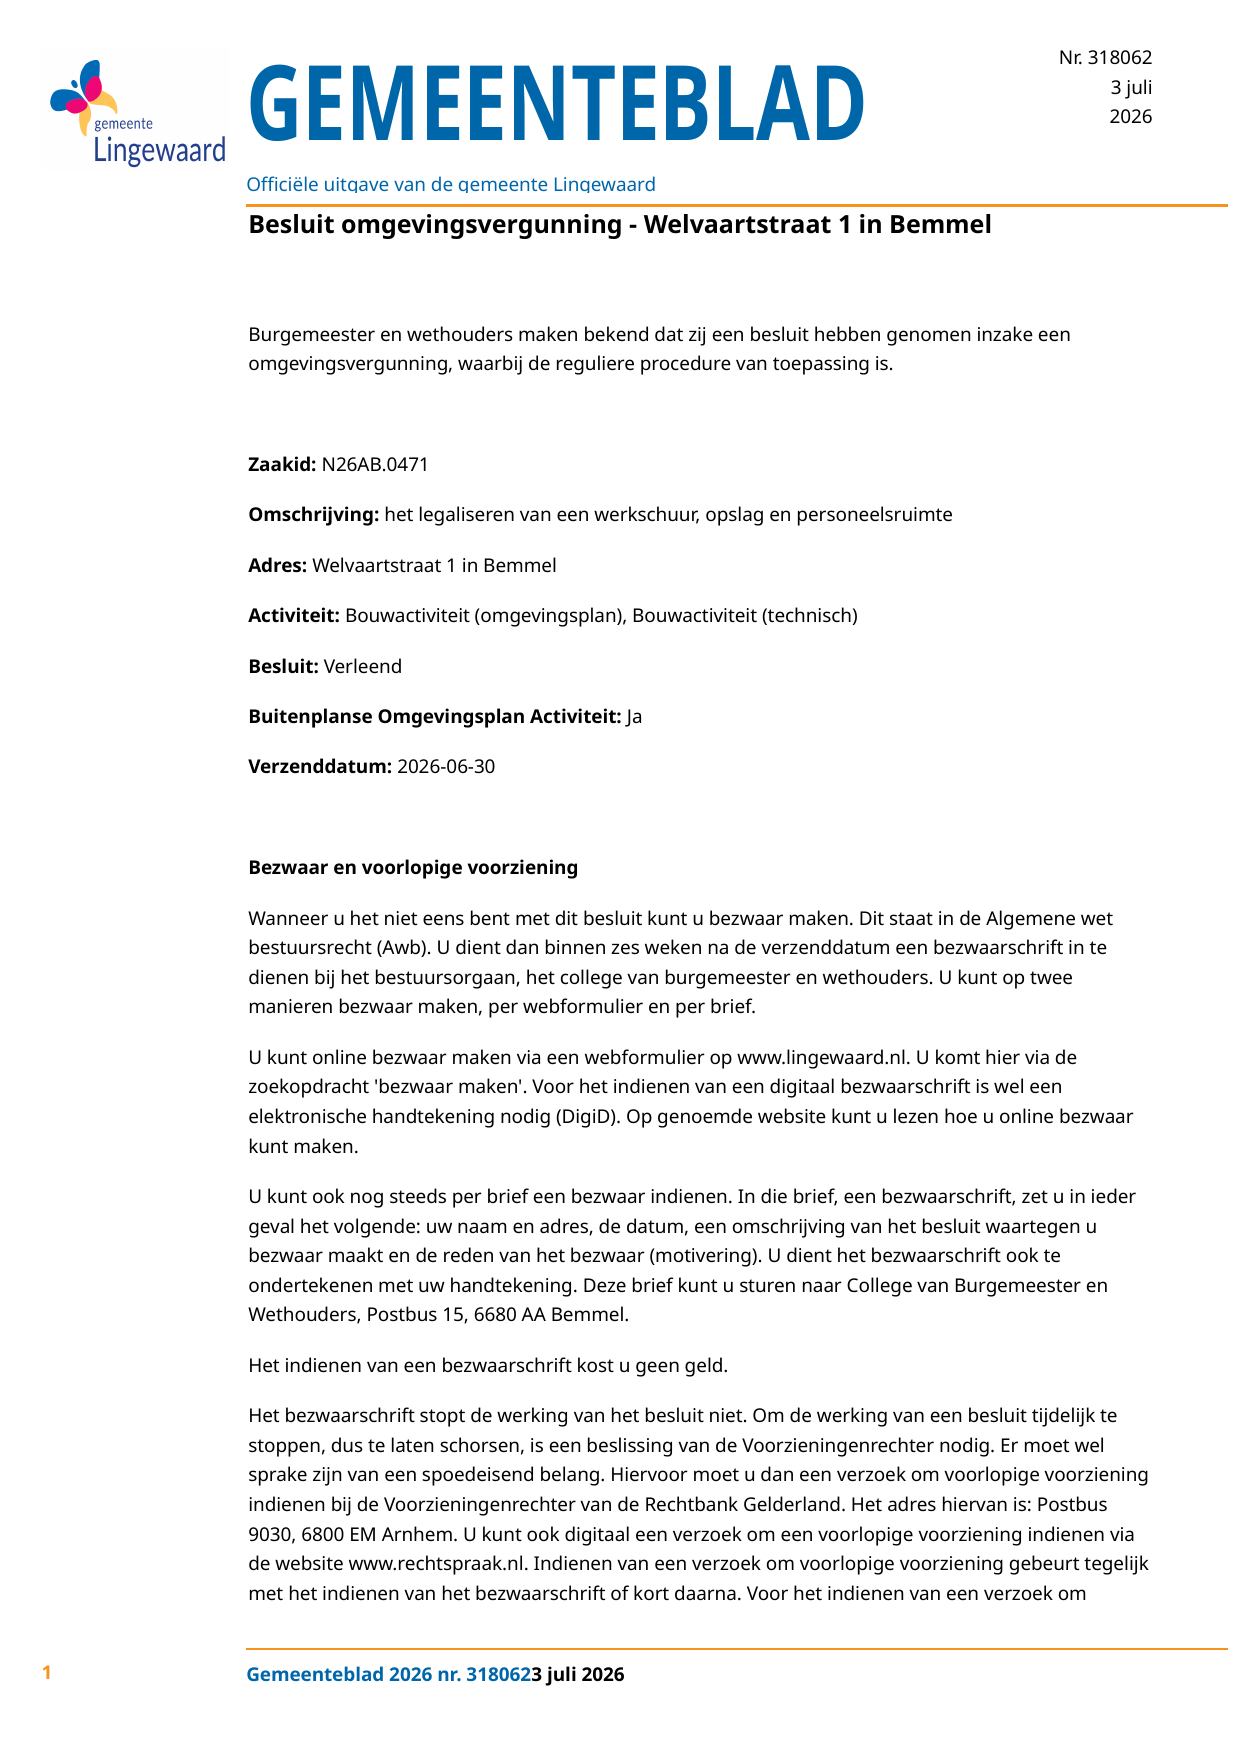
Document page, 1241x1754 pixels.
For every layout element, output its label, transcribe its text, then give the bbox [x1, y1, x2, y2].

text U kunt online bezwaar maken via een webformulier op www.lingewaard.nl. U komt hier via de zoekopdracht 'bezwaar maken'. Voor het indienen van een digitaal bezwaarschrift is wel een elektronische handtekening nodig (DigiD). Op genoemde website kunt u lezen hoe u online bezwaar kunt maken. [248, 1044, 1152, 1158]
text Activiteit: Bouwactiviteit (omgevingsplan), Bouwactiviteit (technisch) [248, 602, 1152, 628]
text Burgemeester en wethouders maken bekend dat zij een besluit hebben genomen inzake een omgevingsvergunning, waarbij de reguliere procedure van toepassing is. [248, 321, 1152, 376]
text Bezwaar en voorlopige voorziening [248, 854, 1152, 880]
picture [41, 47, 231, 172]
text Verzenddatum: 2026-06-30 [248, 754, 1152, 779]
text Buitenplanse Omgevingsplan Activiteit: Ja [248, 703, 1152, 729]
text U kunt ook nog steeds per brief een bezwaar indienen. In die brief, een bezwaarschrift, zet u in ieder geval het volgende: uw naam en adres, de datum, een omschrijving van het besluit waartegen u bezwaar maakt en de reden van het bezwaar (motivering). U dient het bezwaarschrift ook te ondertekenen met uw handtekening. Deze brief kunt u sturen naar College van Burgemeester en Wethouders, Postbus 15, 6680 AA Bemmel. [248, 1183, 1152, 1327]
text Adres: Welvaartstraat 1 in Bemmel [248, 552, 1152, 578]
text Besluit omgevingsvergunning - Welvaartstraat 1 in Bemmel [248, 207, 1152, 241]
text Besluit: Verleend [248, 653, 1152, 678]
text Omschrijving: het legaliseren van een werkschuur, opslag en personeelsruimte [248, 502, 1152, 527]
text Het bezwaarschrift stopt de werking van het besluit niet. Om de werking van een besluit tijdelijk te stoppen, dus te laten schorsen, is een beslissing van de Voorzieningenrechter nodig. Er moet wel sprake zijn van een spoedeisend belang. Hiervoor moet u dan een verzoek om voorlopige voorziening indienen bij de Voorzieningenrechter van de Rechtbank Gelderland. Het adres hiervan is: Postbus 9030, 6800 EM Arnhem. U kunt ook digitaal een verzoek om een voorlopige voorziening indienen via de website www.rechtspraak.nl. Indienen van een verzoek om voorlopige voorziening gebeurt tegelijk met het indienen van het bezwaarschrift of kort daarna. Voor het indienen van een verzoek om [248, 1402, 1152, 1606]
text Zaakid: N26AB.0471 [248, 451, 1152, 477]
text Wanneer u het niet eens bent met dit besluit kunt u bezwaar maken. Dit staat in de Algemene wet bestuursrecht (Awb). U dient dan binnen zes weken na de verzenddatum een bezwaarschrift in te dienen bij het bestuursorgaan, het college van burgemeester en wethouders. U kunt op twee manieren bezwaar maken, per webformulier en per brief. [248, 905, 1152, 1019]
text Het indienen van een bezwaarschrift kost u geen geld. [248, 1352, 1152, 1378]
